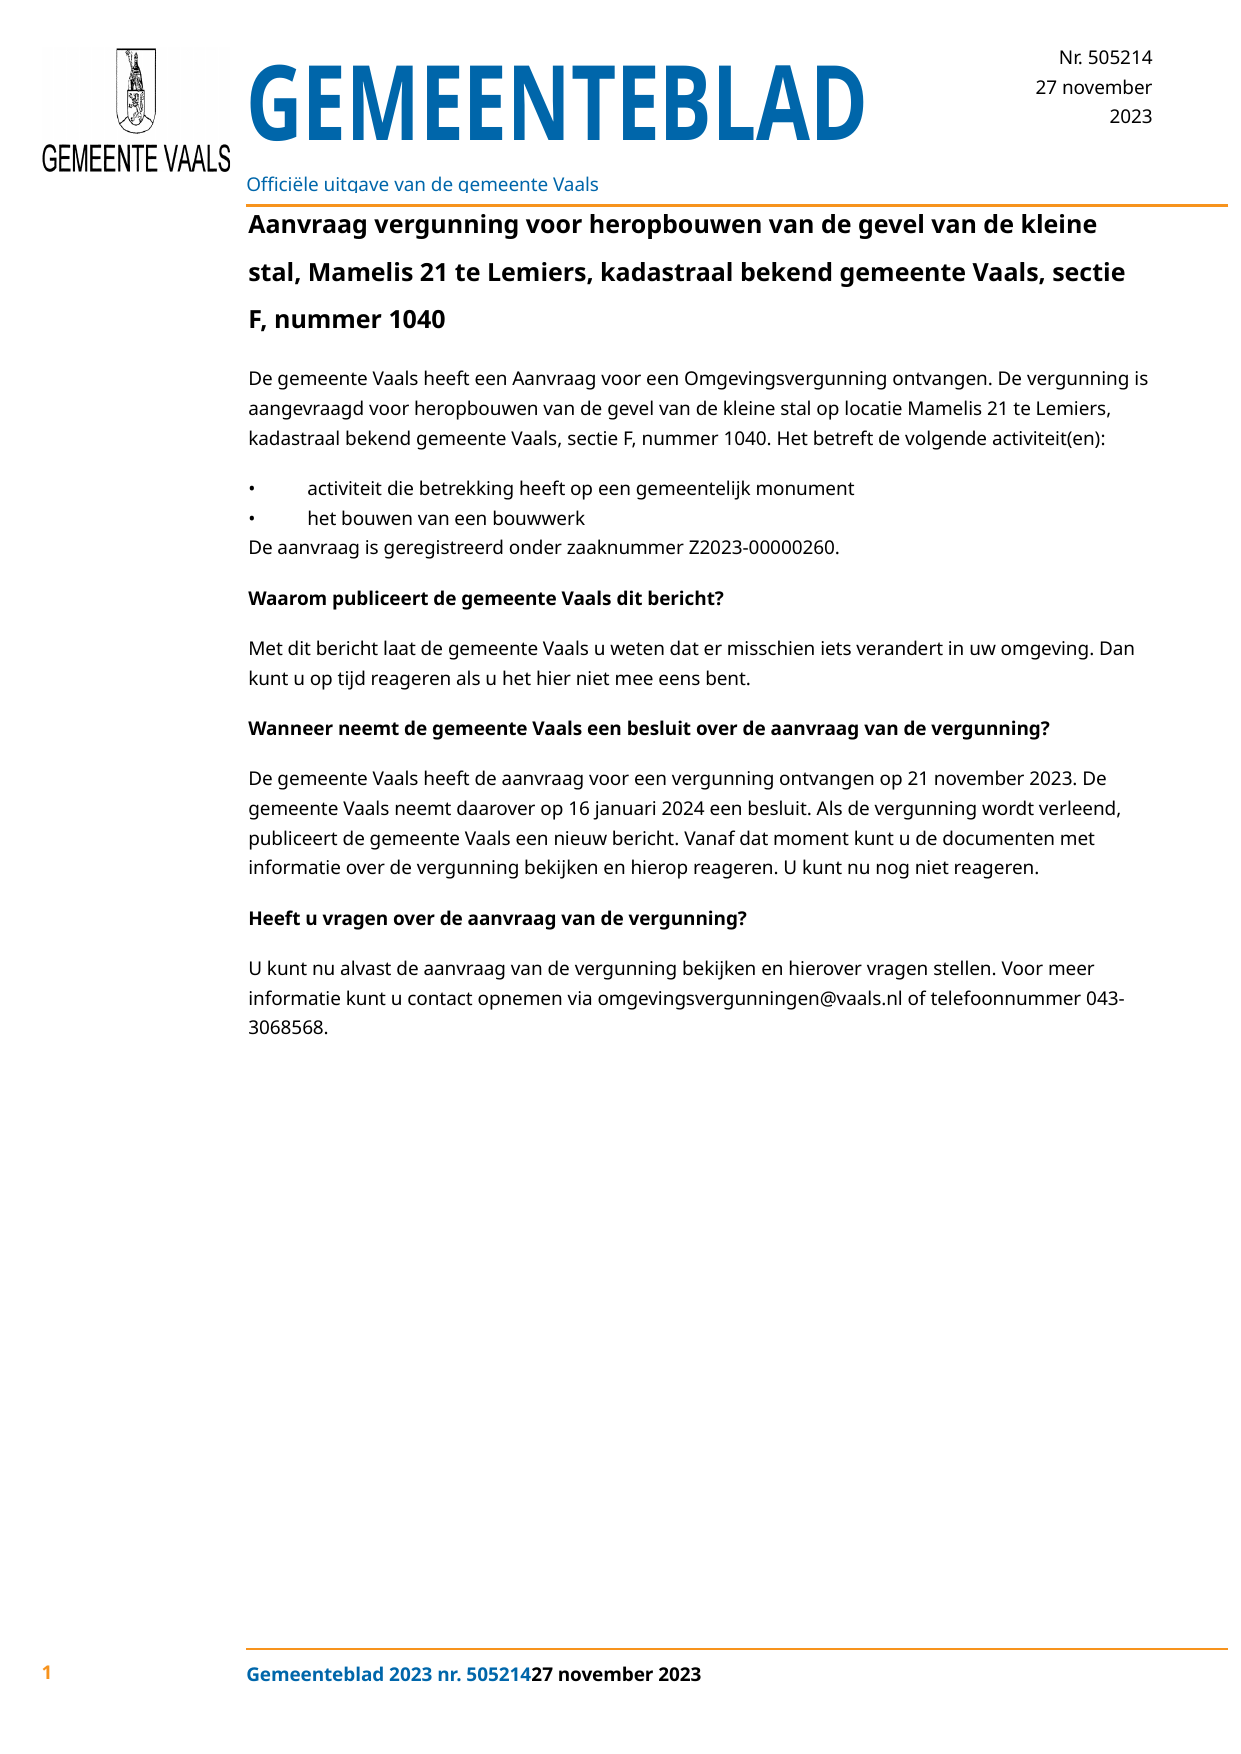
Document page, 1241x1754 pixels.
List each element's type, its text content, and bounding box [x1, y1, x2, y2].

text De aanvraag is geregistreerd onder zaaknummer Z2023-00000260. [248, 534, 1152, 560]
text Aanvraag vergunning voor heropbouwen van de gevel van de kleine stal, Mamelis 21 te Lemiers, kadastraal bekend gemeente Vaals, sectie F, nummer 1040 [248, 207, 1152, 336]
text De gemeente Vaals heeft een Aanvraag voor een Omgevingsvergunning ontvangen. De vergunning is aangevraagd voor heropbouwen van de gevel van de kleine stal op locatie Mamelis 21 te Lemiers, kadastraal bekend gemeente Vaals, sectie F, nummer 1040. Het betreft de volgende activiteit(en): [248, 366, 1152, 450]
text U kunt nu alvast de aanvraag van de vergunning bekijken en hierover vragen stellen. Voor meer informatie kunt u contact opnemen via omgevingsvergunningen@vaals.nl of telefoonnummer 043-3068568. [248, 955, 1152, 1040]
picture [41, 47, 231, 172]
text Met dit bericht laat de gemeente Vaals u weten dat er misschien iets verandert in uw omgeving. Dan kunt u op tijd reageren als u het hier niet mee eens bent. [248, 635, 1152, 690]
list activiteit die betrekking heeft op een gemeentelijk monument [248, 475, 1152, 501]
text De gemeente Vaals heeft de aanvraag voor een vergunning ontvangen op 21 november 2023. De gemeente Vaals neemt daarover op 16 januari 2024 een besluit. Als de vergunning wordt verleend, publiceert de gemeente Vaals een nieuw bericht. Vanaf dat moment kunt u de documenten met informatie over de vergunning bekijken en hierop reageren. U kunt nu nog niet reageren. [248, 766, 1152, 880]
list het bouwen van een bouwwerk [248, 505, 1152, 530]
text Heeft u vragen over de aanvraag van de vergunning? [248, 905, 1152, 930]
text Wanneer neemt de gemeente Vaals een besluit over de aanvraag van de vergunning? [248, 715, 1152, 741]
text Waarom publiceert de gemeente Vaals dit bericht? [248, 585, 1152, 610]
